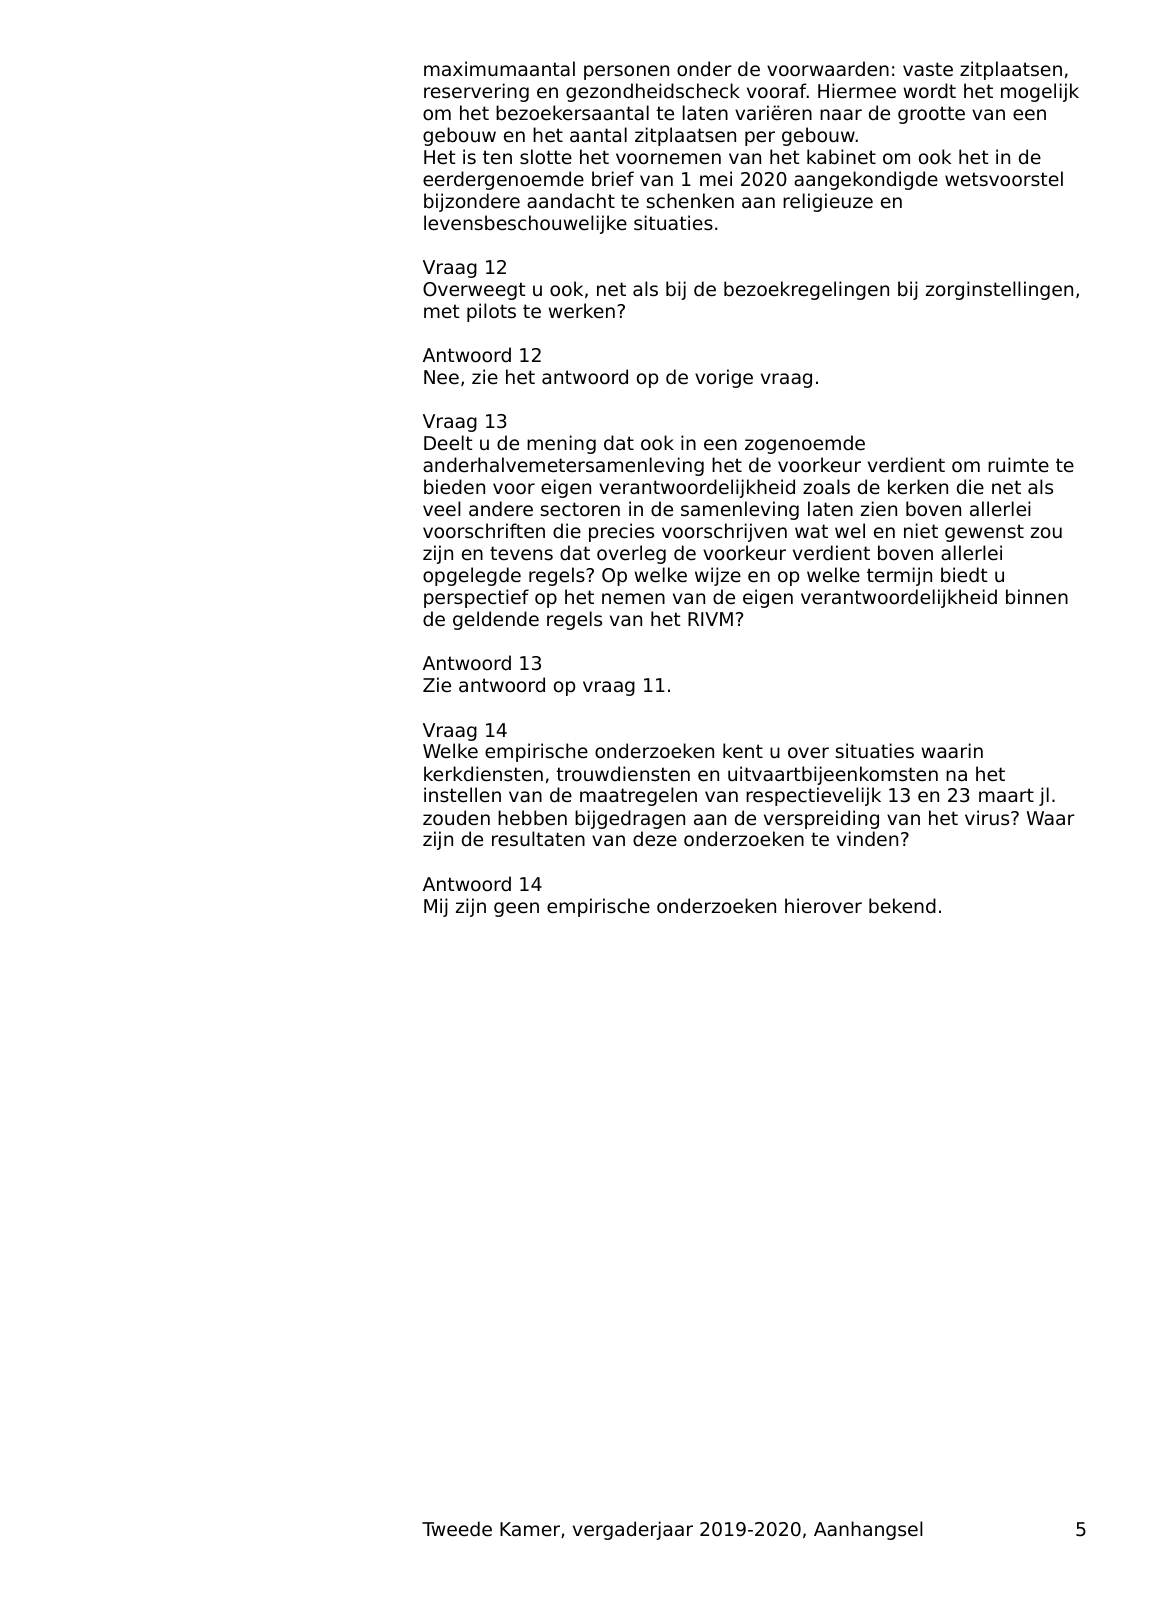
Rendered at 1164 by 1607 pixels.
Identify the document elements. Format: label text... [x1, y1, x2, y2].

text Welke empirische onderzoeken kent u over situaties waarin kerkdiensten, trouwdiensten en uitvaartbijeenkomsten na het instellen van de maatregelen van respectievelijk 13 en 23 maart jl. zouden hebben bijgedragen aan de verspreiding van het virus? Waar zijn de resultaten van deze onderzoeken te vinden? [422, 741, 1087, 851]
text Vraag 12 [422, 257, 1087, 279]
text Nee, zie het antwoord op de vorige vraag. [422, 367, 1087, 389]
text Vraag 14 [422, 719, 1087, 741]
text Antwoord 14 [422, 873, 1087, 896]
text Vraag 13 [422, 411, 1087, 433]
text Antwoord 13 [422, 653, 1087, 675]
text Overweegt u ook, net als bij de bezoekregelingen bij zorginstellingen, met pilots te werken? [422, 279, 1087, 323]
text Zie antwoord op vraag 11. [422, 675, 1087, 697]
text Het is ten slotte het voornemen van het kabinet om ook het in de eerdergenoemde brief van 1 mei 2020 aangekondigde wetsvoorstel bijzondere aandacht te schenken aan religieuze en levensbeschouwelijke situaties. [422, 147, 1087, 235]
text Deelt u de mening dat ook in een zogenoemde anderhalvemetersamenleving het de voorkeur verdient om ruimte te bieden voor eigen verantwoordelijkheid zoals de kerken die net als veel andere sectoren in de samenleving laten zien boven allerlei voorschriften die precies voorschrijven wat wel en niet gewenst zou zijn en tevens dat overleg de voorkeur verdient boven allerlei opgelegde regels? Op welke wijze en op welke termijn biedt u perspectief op het nemen van de eigen verantwoordelijkheid binnen de geldende regels van het RIVM? [422, 433, 1087, 631]
text Mij zijn geen empirische onderzoeken hierover bekend. [422, 896, 1087, 917]
text maximumaantal personen onder de voorwaarden: vaste zitplaatsen, reservering en gezondheidscheck vooraf. Hiermee wordt het mogelijk om het bezoekersaantal te laten variëren naar de grootte van een gebouw en het aantal zitplaatsen per gebouw. [422, 59, 1087, 147]
text Antwoord 12 [422, 345, 1087, 367]
